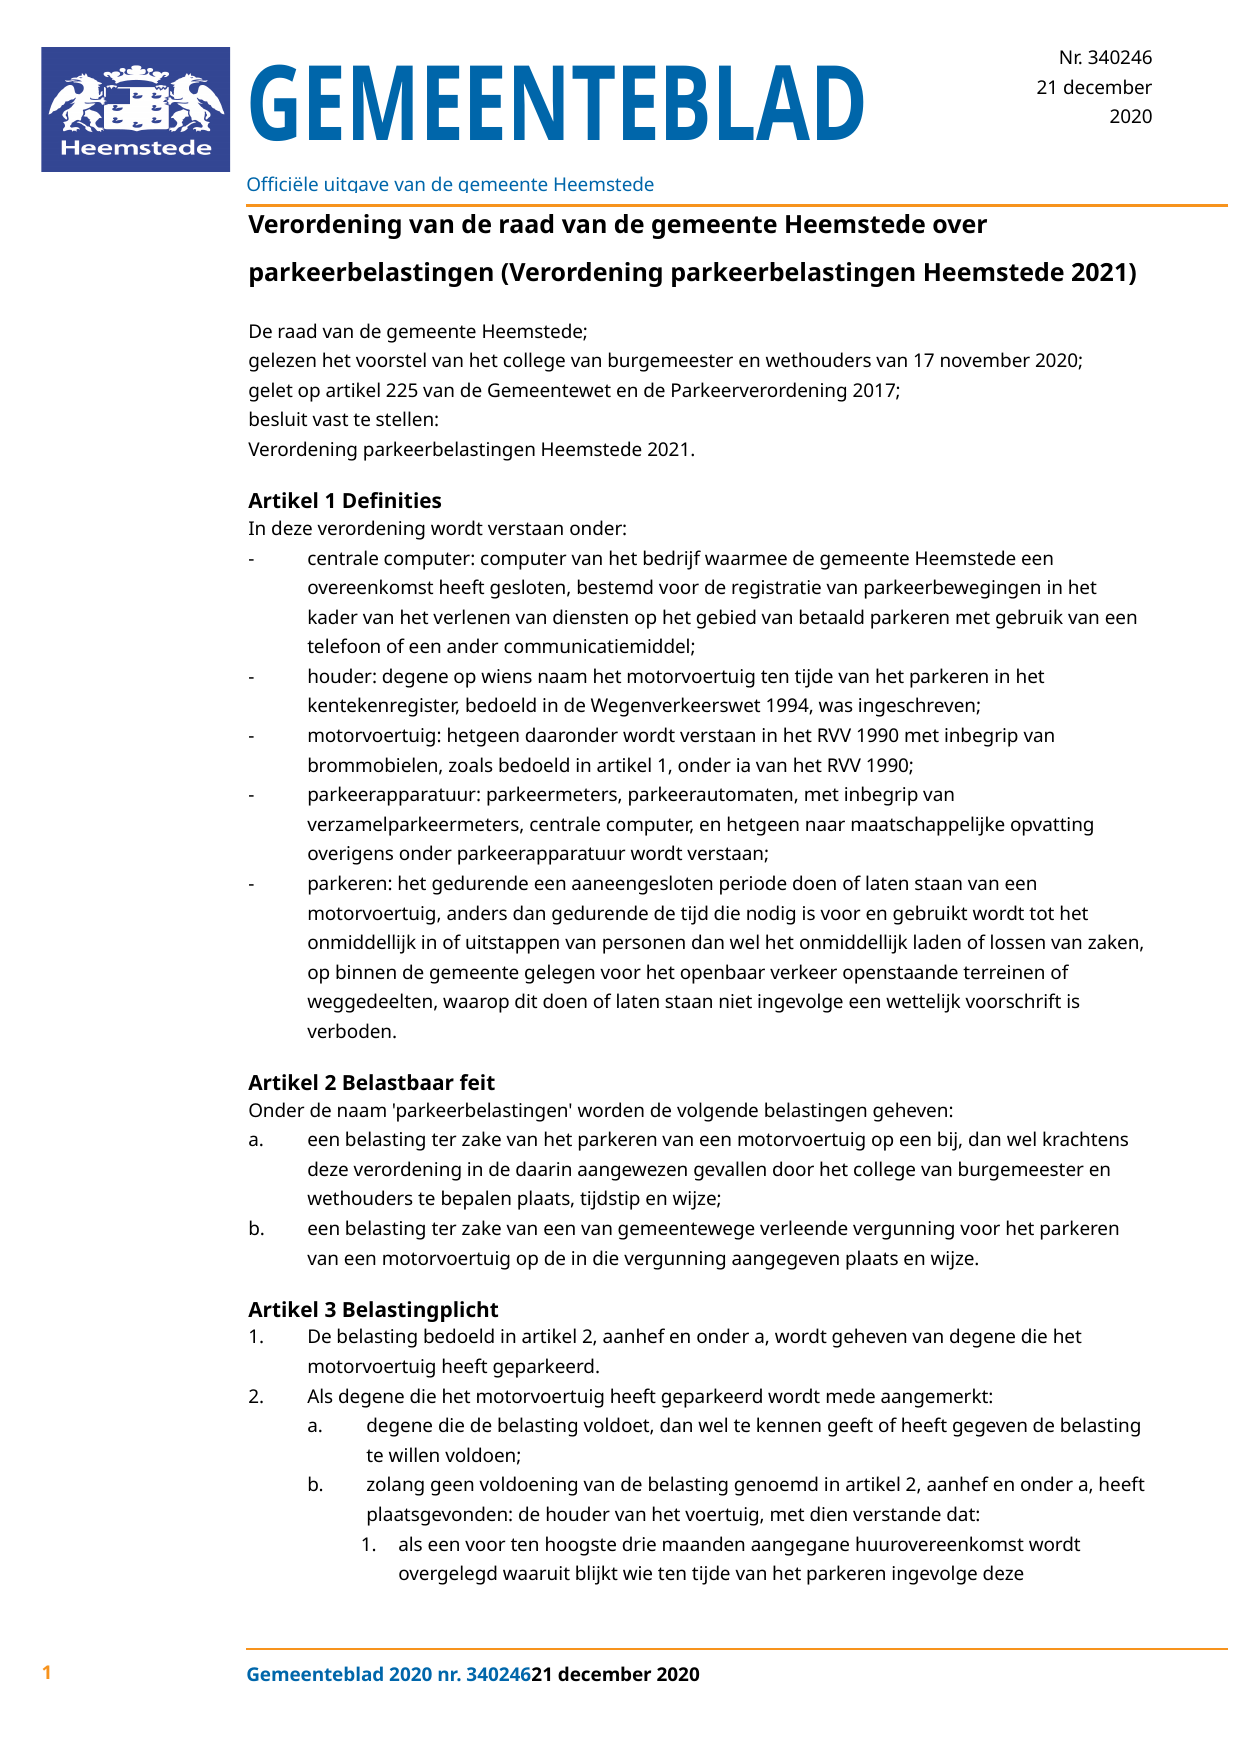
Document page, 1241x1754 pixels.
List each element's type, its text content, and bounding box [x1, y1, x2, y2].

picture [41, 47, 231, 172]
text In deze verordening wordt verstaan onder: [248, 515, 1152, 541]
list De belasting bedoeld in artikel 2, aanhef en onder a, wordt geheven van degene die het motorvoertuig heeft geparkeerd. [248, 1324, 1152, 1379]
text Verordening parkeerbelastingen Heemstede 2021. [248, 436, 1152, 462]
list Als degene die het motorvoertuig heeft geparkeerd wordt mede aangemerkt: [248, 1383, 1152, 1408]
text Onder de naam 'parkeerbelastingen' worden de volgende belastingen geheven: [248, 1097, 1152, 1123]
list zolang geen voldoening van de belasting genoemd in artikel 2, aanhef en onder a, heeft plaatsgevonden: de houder van het voertuig, met dien verstande dat: [307, 1472, 1152, 1527]
text gelet op artikel 225 van de Gemeentewet en de Parkeerverordening 2017; [248, 377, 1152, 403]
text Artikel 1 Definities [248, 487, 1152, 515]
list een belasting ter zake van het parkeren van een motorvoertuig op een bij, dan wel krachtens deze verordening in de daarin aangewezen gevallen door het college van burgemeester en wethouders te bepalen plaats, tijdstip en wijze; [248, 1126, 1152, 1211]
text Verordening van de raad van de gemeente Heemstede over parkeerbelastingen (Verordening parkeerbelastingen Heemstede 2021) [248, 207, 1152, 288]
text Artikel 2 Belastbaar feit [248, 1068, 1152, 1097]
list centrale computer: computer van het bedrijf waarmee de gemeente Heemstede een overeenkomst heeft gesloten, bestemd voor de registratie van parkeerbewegingen in het kader van het verlenen van diensten op het gebied van betaald parkeren met gebruik van een telefoon of een ander communicatiemiddel; [248, 545, 1152, 659]
text besluit vast te stellen: [248, 407, 1152, 432]
text gelezen het voorstel van het college van burgemeester en wethouders van 17 november 2020; [248, 347, 1152, 373]
text De raad van de gemeente Heemstede; [248, 318, 1152, 344]
list degene die de belasting voldoet, dan wel te kennen geeft of heeft gegeven de belasting te willen voldoen; [307, 1412, 1152, 1468]
list een belasting ter zake van een van gemeentewege verleende vergunning voor het parkeren van een motorvoertuig op de in die vergunning aangegeven plaats en wijze. [248, 1215, 1152, 1271]
text Artikel 3 Belastingplicht [248, 1295, 1152, 1324]
list als een voor ten hoogste drie maanden aangegane huurovereenkomst wordt overgelegd waaruit blijkt wie ten tijde van het parkeren ingevolge deze [361, 1531, 1152, 1586]
list parkeerapparatuur: parkeermeters, parkeerautomaten, met inbegrip van verzamelparkeermeters, centrale computer, en hetgeen naar maatschappelijke opvatting overigens onder parkeerapparatuur wordt verstaan; [248, 781, 1152, 866]
list parkeren: het gedurende een aaneengesloten periode doen of laten staan van een motorvoertuig, anders dan gedurende de tijd die nodig is voor en gebruikt wordt tot het onmiddellijk in of uitstappen van personen dan wel het onmiddellijk laden of lossen van zaken, op binnen de gemeente gelegen voor het openbaar verkeer openstaande terreinen of weggedeelten, waarop dit doen of laten staan niet ingevolge een wettelijk voorschrift is verboden. [248, 870, 1152, 1044]
list houder: degene op wiens naam het motorvoertuig ten tijde van het parkeren in het kentekenregister, bedoeld in de Wegenverkeerswet 1994, was ingeschreven; [248, 663, 1152, 718]
list motorvoertuig: hetgeen daaronder wordt verstaan in het RVV 1990 met inbegrip van brommobielen, zoals bedoeld in artikel 1, onder ia van het RVV 1990; [248, 722, 1152, 777]
